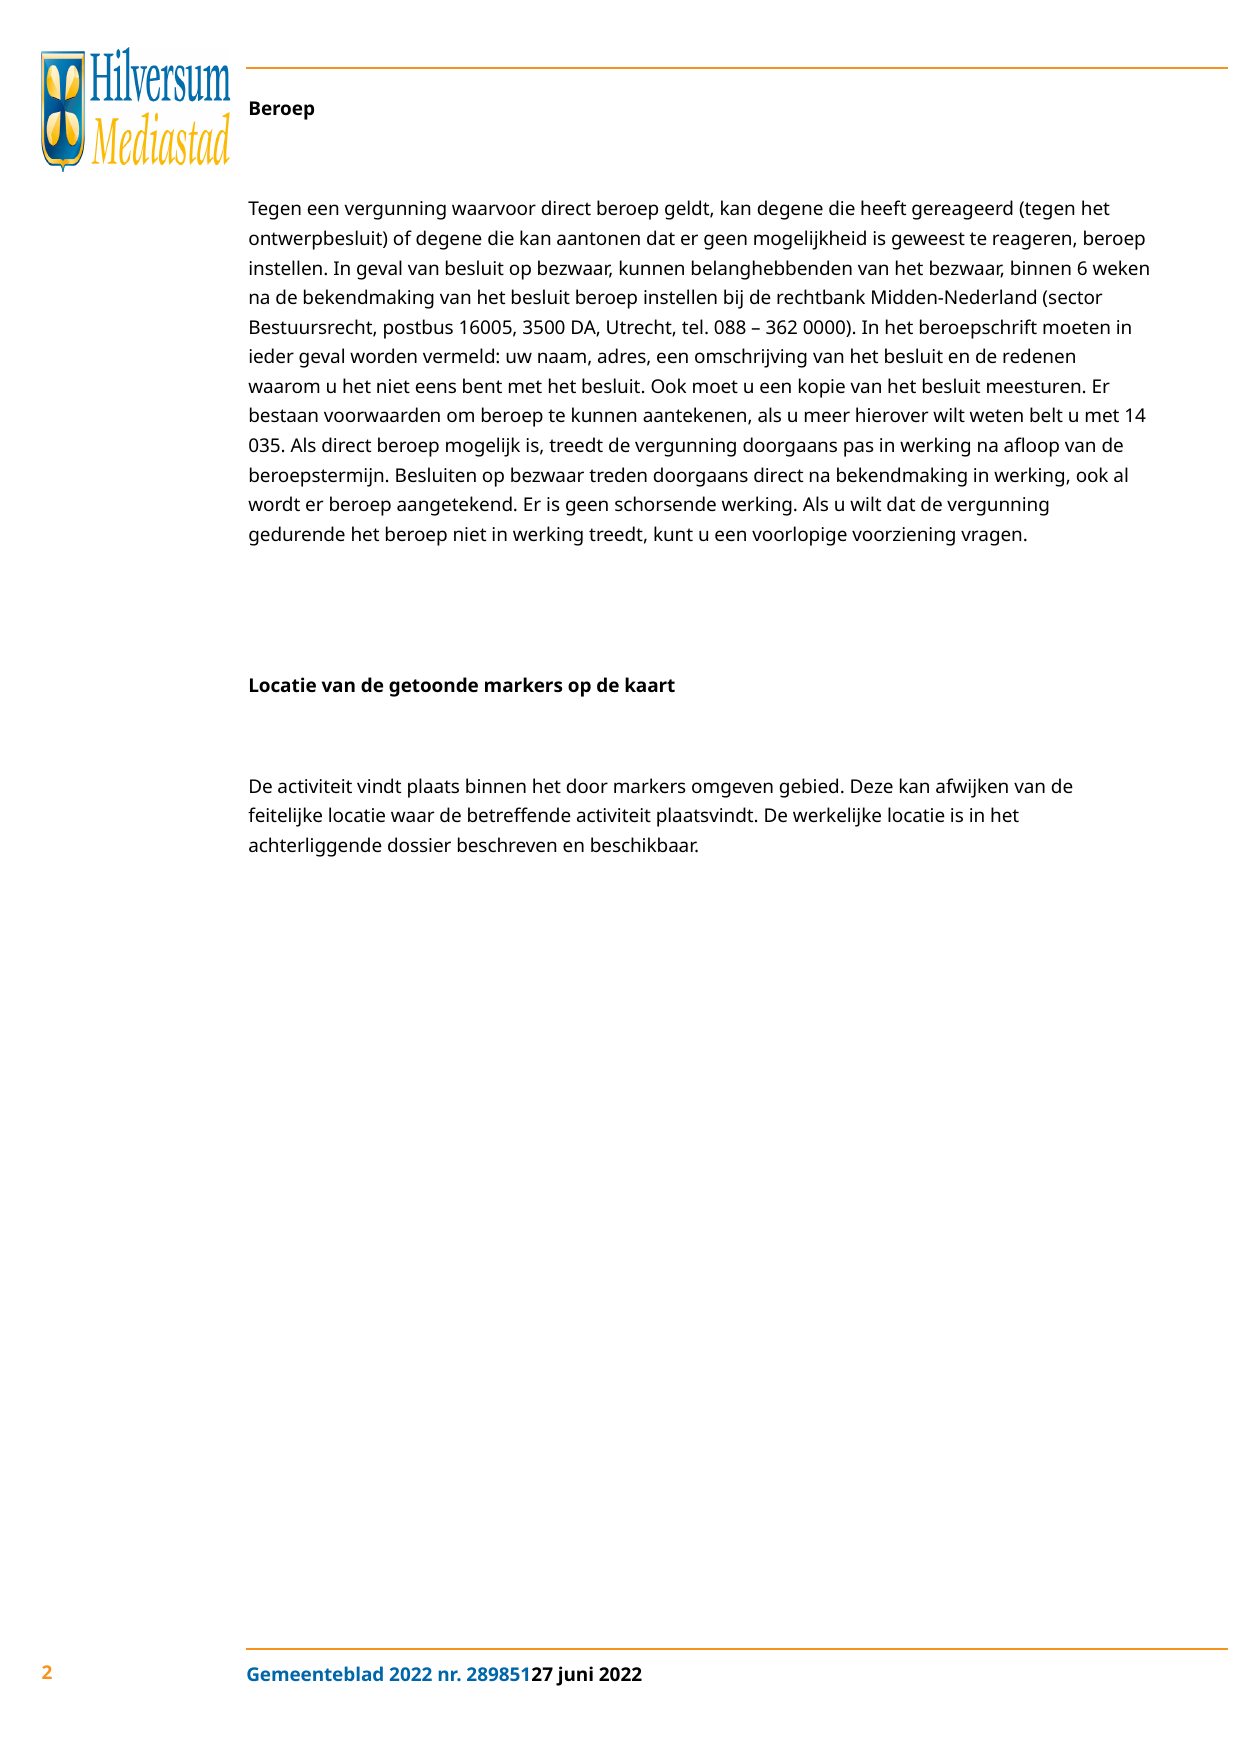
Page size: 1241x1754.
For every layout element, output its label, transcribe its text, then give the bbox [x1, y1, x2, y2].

text Beroep [248, 95, 1152, 121]
text Tegen een vergunning waarvoor direct beroep geldt, kan degene die heeft gereageerd (tegen het ontwerpbesluit) of degene die kan aantonen dat er geen mogelijkheid is geweest te reageren, beroep instellen. In geval van besluit op bezwaar, kunnen belanghebbenden van het bezwaar, binnen 6 weken na de bekendmaking van het besluit beroep instellen bij de rechtbank Midden-Nederland (sector Bestuursrecht, postbus 16005, 3500 DA, Utrecht, tel. 088 – 362 0000). In het beroepschrift moeten in ieder geval worden vermeld: uw naam, adres, een omschrijving van het besluit en de redenen waarom u het niet eens bent met het besluit. Ook moet u een kopie van het besluit meesturen. Er bestaan voorwaarden om beroep te kunnen aantekenen, als u meer hierover wilt weten belt u met 14 035. Als direct beroep mogelijk is, treedt de vergunning doorgaans pas in werking na afloop van de beroepstermijn. Besluiten op bezwaar treden doorgaans direct na bekendmaking in werking, ook al wordt er beroep aangetekend. Er is geen schorsende werking. Als u wilt dat de vergunning gedurende het beroep niet in werking treedt, kunt u een voorlopige voorziening vragen. [248, 196, 1152, 547]
picture [41, 47, 231, 172]
text Locatie van de getoonde markers op de kaart [248, 672, 1152, 698]
text De activiteit vindt plaats binnen het door markers omgeven gebied. Deze kan afwijken van de feitelijke locatie waar de betreffende activiteit plaatsvindt. De werkelijke locatie is in het achterliggende dossier beschreven en beschikbaar. [248, 773, 1152, 858]
